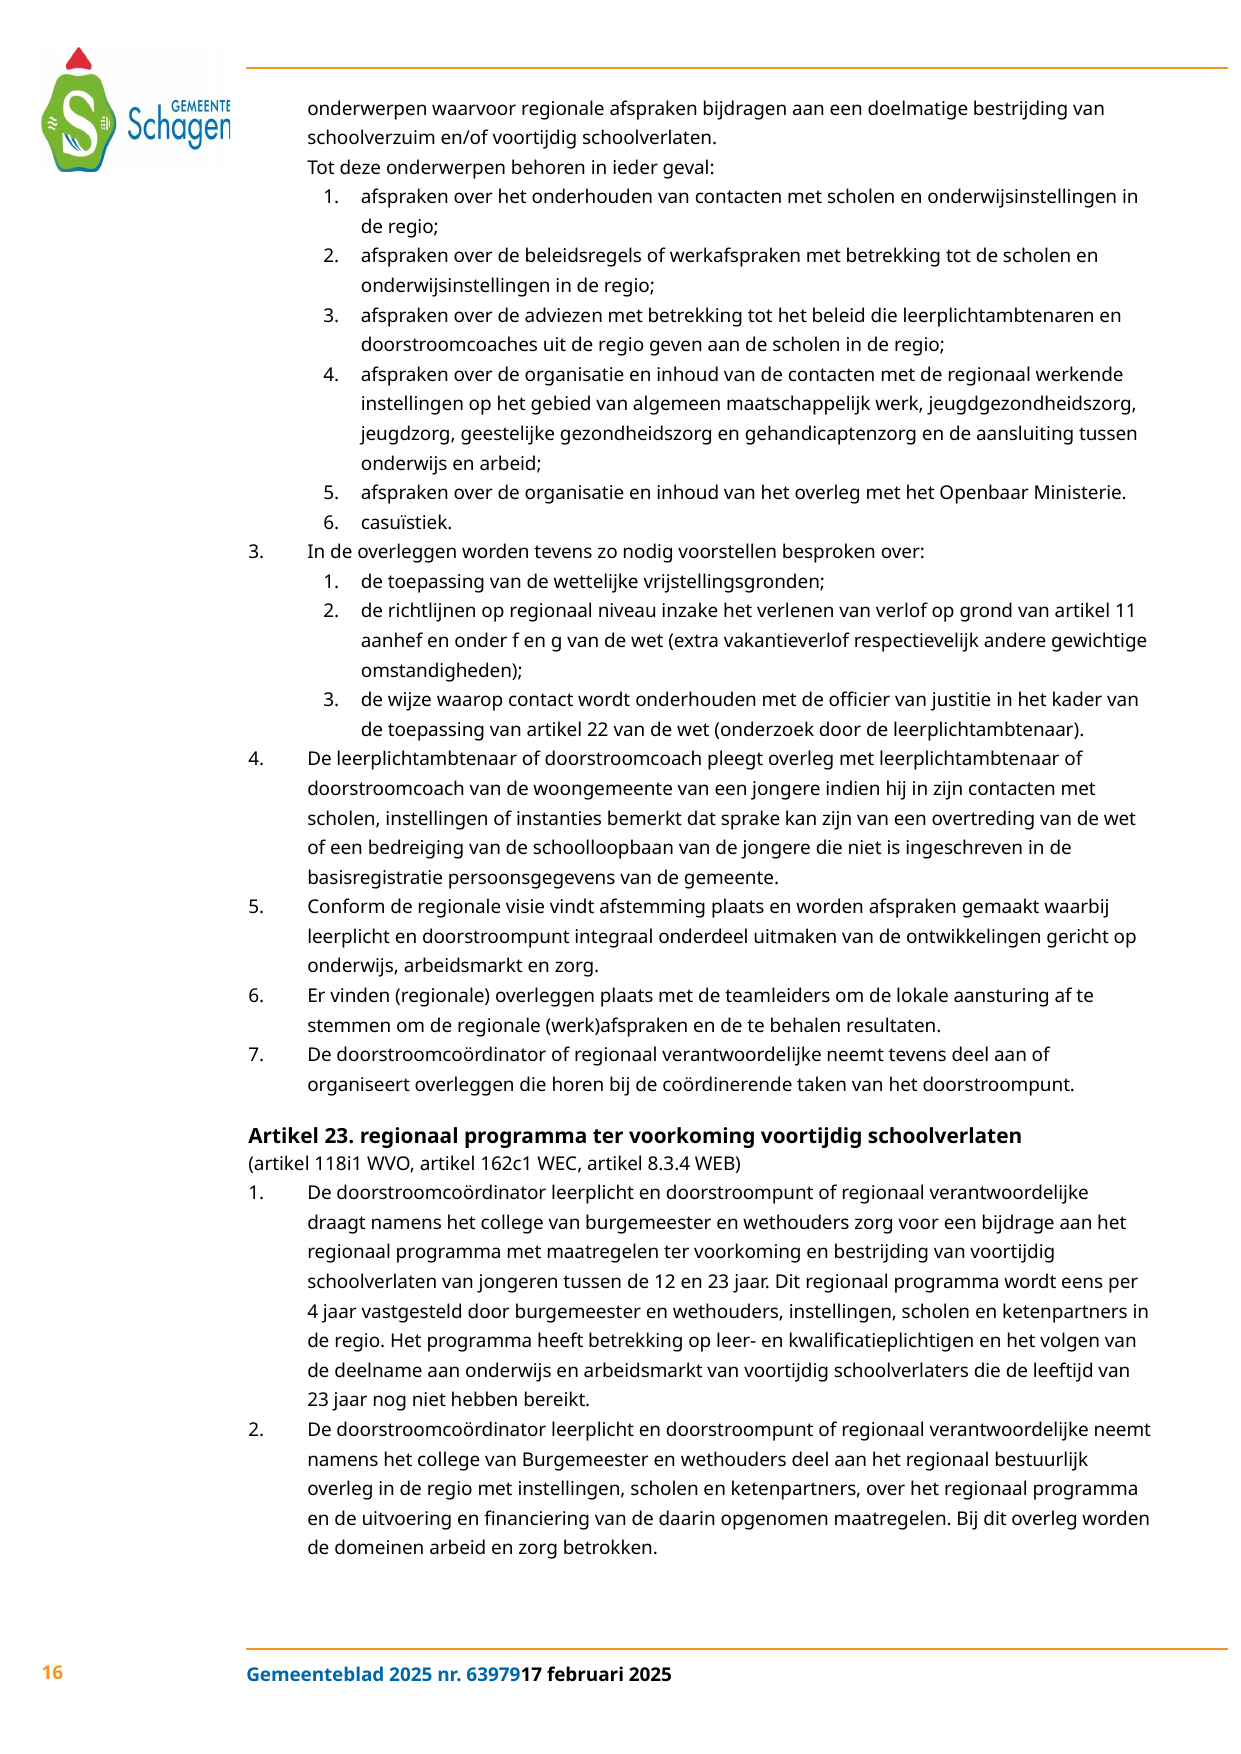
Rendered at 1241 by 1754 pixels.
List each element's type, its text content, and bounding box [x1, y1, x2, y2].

list De leerplichtambtenaar of doorstroomcoach pleegt overleg met leerplichtambtenaar of doorstroomcoach van de woongemeente van een jongere indien hij in zijn contacten met scholen, instellingen of instanties bemerkt dat sprake kan zijn van een overtreding van de wet of een bedreiging van de schoolloopbaan van de jongere die niet is ingeschreven in de basisregistratie persoonsgegevens van de gemeente. [248, 746, 1152, 890]
list casuïstiek. [323, 509, 1152, 535]
list De doorstroomcoördinator leerplicht en doorstroompunt of regionaal verantwoordelijke draagt namens het college van burgemeester en wethouders zorg voor een bijdrage aan het regionaal programma met maatregelen ter voorkoming en bestrijding van voortijdig schoolverlaten van jongeren tussen de 12 en 23 jaar. Dit regionaal programma wordt eens per 4 jaar vastgesteld door burgemeester en wethouders, instellingen, scholen en ketenpartners in de regio. Het programma heeft betrekking op leer- en kwalificatieplichtigen en het volgen van de deelname aan onderwijs en arbeidsmarkt van voortijdig schoolverlaters die de leeftijd van 23 jaar nog niet hebben bereikt. [248, 1179, 1152, 1412]
list de toepassing van de wettelijke vrijstellingsgronden; [323, 568, 1152, 594]
list Conform de regionale visie vindt afstemming plaats en worden afspraken gemaakt waarbij leerplicht en doorstroompunt integraal onderdeel uitmaken van de ontwikkelingen gericht op onderwijs, arbeidsmarkt en zorg. [248, 893, 1152, 978]
list Er vinden (regionale) overleggen plaats met de teamleiders om de lokale aansturing af te stemmen om de regionale (werk)afspraken en de te behalen resultaten. [248, 982, 1152, 1038]
list onderwerpen waarvoor regionale afspraken bijdragen aan een doelmatige bestrijding van schoolverzuim en/of voortijdig schoolverlaten. [248, 95, 1152, 150]
list afspraken over de organisatie en inhoud van het overleg met het Openbaar Ministerie. [323, 479, 1152, 505]
list afspraken over het onderhouden van contacten met scholen en onderwijsinstellingen in de regio; [323, 183, 1152, 239]
list afspraken over de organisatie en inhoud van de contacten met de regionaal werkende instellingen op het gebied van algemeen maatschappelijk werk, jeugdgezondheidszorg, jeugdzorg, geestelijke gezondheidszorg en gehandicaptenzorg en de aansluiting tussen onderwijs en arbeid; [323, 361, 1152, 476]
picture [41, 47, 231, 172]
list de wijze waarop contact wordt onderhouden met de officier van justitie in het kader van de toepassing van artikel 22 van de wet (onderzoek door de leerplichtambtenaar). [323, 686, 1152, 742]
list afspraken over de beleidsregels of werkafspraken met betrekking tot de scholen en onderwijsinstellingen in de regio; [323, 243, 1152, 298]
list In de overleggen worden tevens zo nodig voorstellen besproken over: [248, 538, 1152, 564]
list de richtlijnen op regionaal niveau inzake het verlenen van verlof op grond van artikel 11 aanhef en onder f en g van de wet (extra vakantieverlof respectievelijk andere gewichtige omstandigheden); [323, 598, 1152, 683]
text Artikel 23. regionaal programma ter voorkoming voortijdig schoolverlaten [248, 1121, 1152, 1150]
list De doorstroomcoördinator leerplicht en doorstroompunt of regionaal verantwoordelijke neemt namens het college van Burgemeester en wethouders deel aan het regionaal bestuurlijk overleg in de regio met instellingen, scholen en ketenpartners, over het regionaal programma en de uitvoering en financiering van de daarin opgenomen maatregelen. Bij dit overleg worden de domeinen arbeid en zorg betrokken. [248, 1416, 1152, 1560]
text (artikel 118i1 WVO, artikel 162c1 WEC, artikel 8.3.4 WEB) [248, 1150, 1152, 1176]
list afspraken over de adviezen met betrekking tot het beleid die leerplichtambtenaren en doorstroomcoaches uit de regio geven aan de scholen in de regio; [323, 302, 1152, 357]
list De doorstroomcoördinator of regionaal verantwoordelijke neemt tevens deel aan of organiseert overleggen die horen bij de coördinerende taken van het doorstroompunt. [248, 1041, 1152, 1097]
list Tot deze onderwerpen behoren in ieder geval: [248, 154, 1152, 180]
